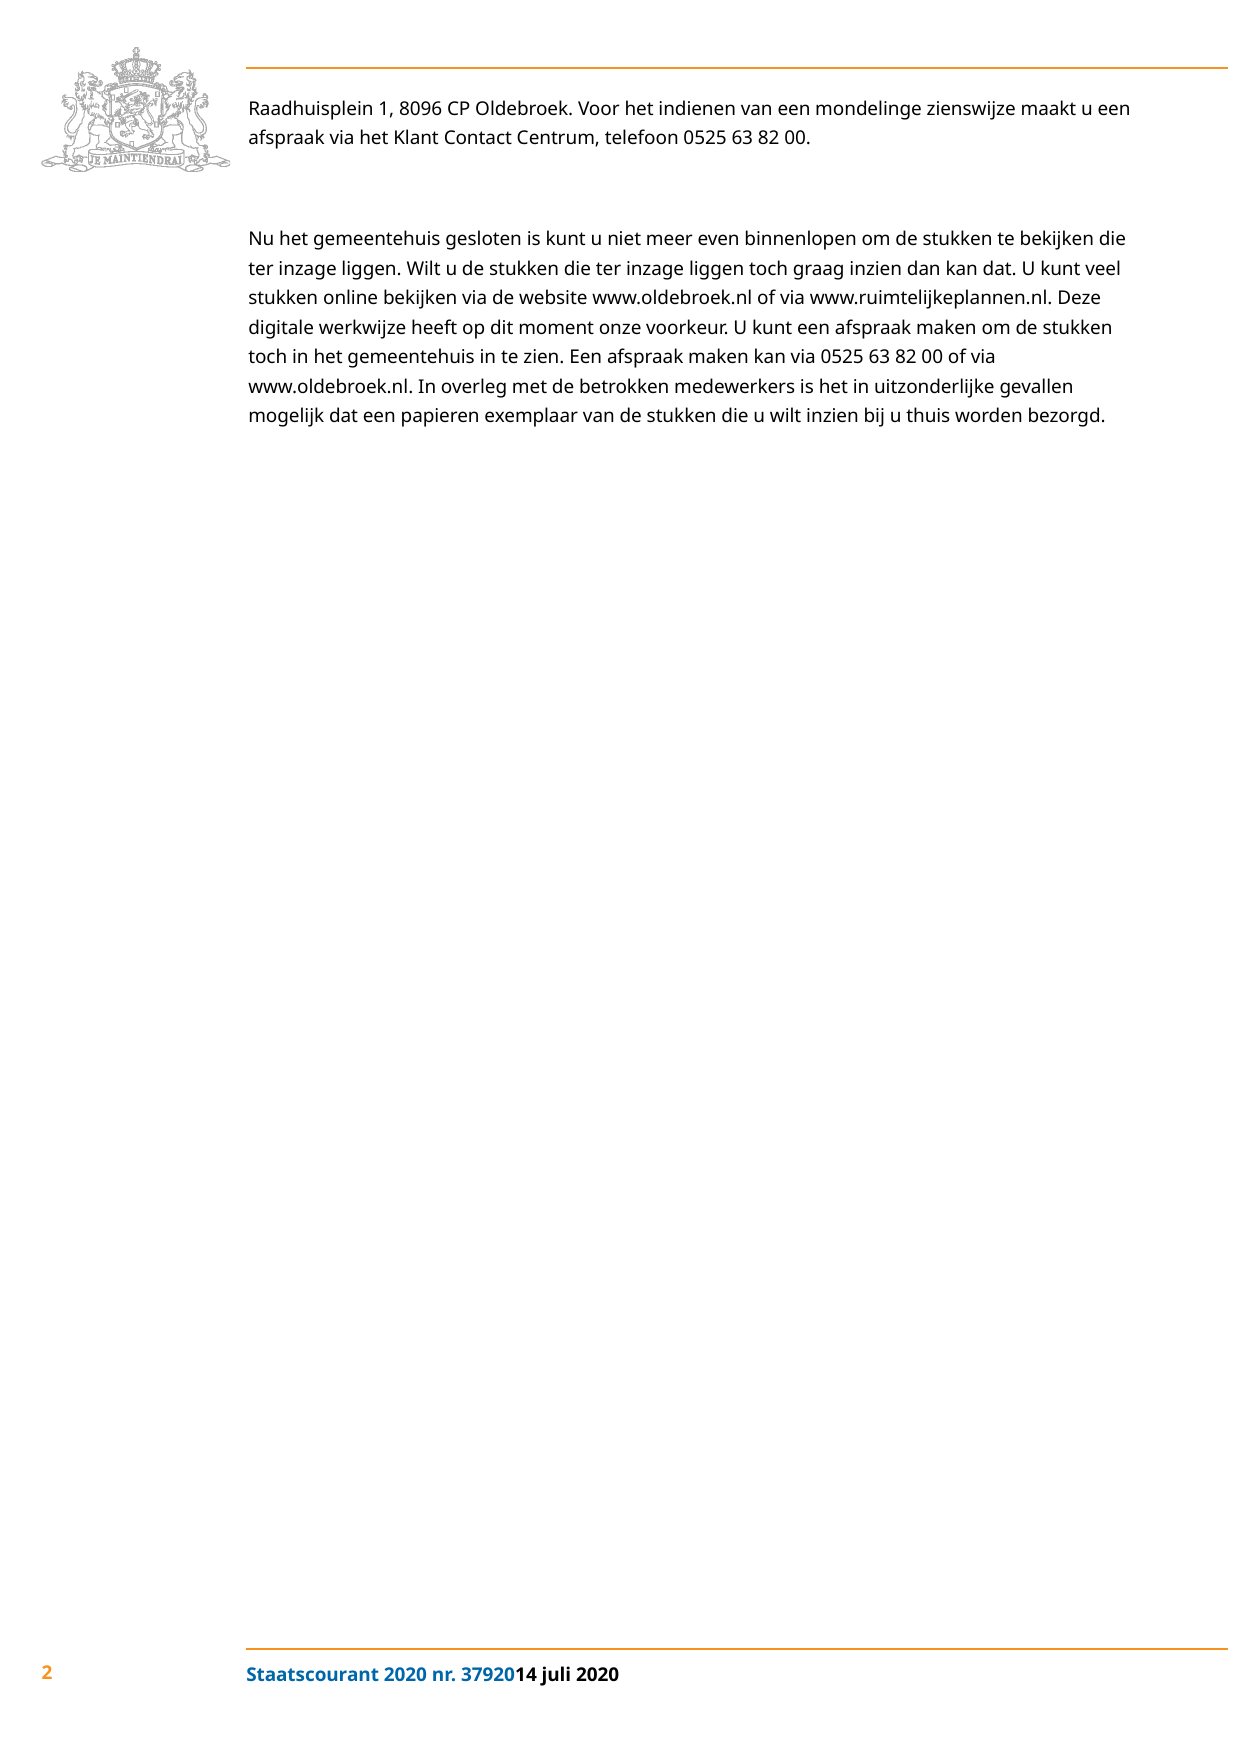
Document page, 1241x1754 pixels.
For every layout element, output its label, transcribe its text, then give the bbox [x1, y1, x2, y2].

text Raadhuisplein 1, 8096 CP Oldebroek. Voor het indienen van een mondelinge zienswijze maakt u een afspraak via het Klant Contact Centrum, telefoon 0525 63 82 00. [248, 95, 1152, 150]
text Nu het gemeentehuis gesloten is kunt u niet meer even binnenlopen om de stukken te bekijken die ter inzage liggen. Wilt u de stukken die ter inzage liggen toch graag inzien dan kan dat. U kunt veel stukken online bekijken via de website www.oldebroek.nl of via www.ruimtelijkeplannen.nl. Deze digitale werkwijze heeft op dit moment onze voorkeur. U kunt een afspraak maken om de stukken toch in het gemeentehuis in te zien. Een afspraak maken kan via 0525 63 82 00 of via www.oldebroek.nl. In overleg met de betrokken medewerkers is het in uitzonderlijke gevallen mogelijk dat een papieren exemplaar van de stukken die u wilt inzien bij u thuis worden bezorgd. [248, 225, 1152, 428]
picture [41, 47, 231, 172]
